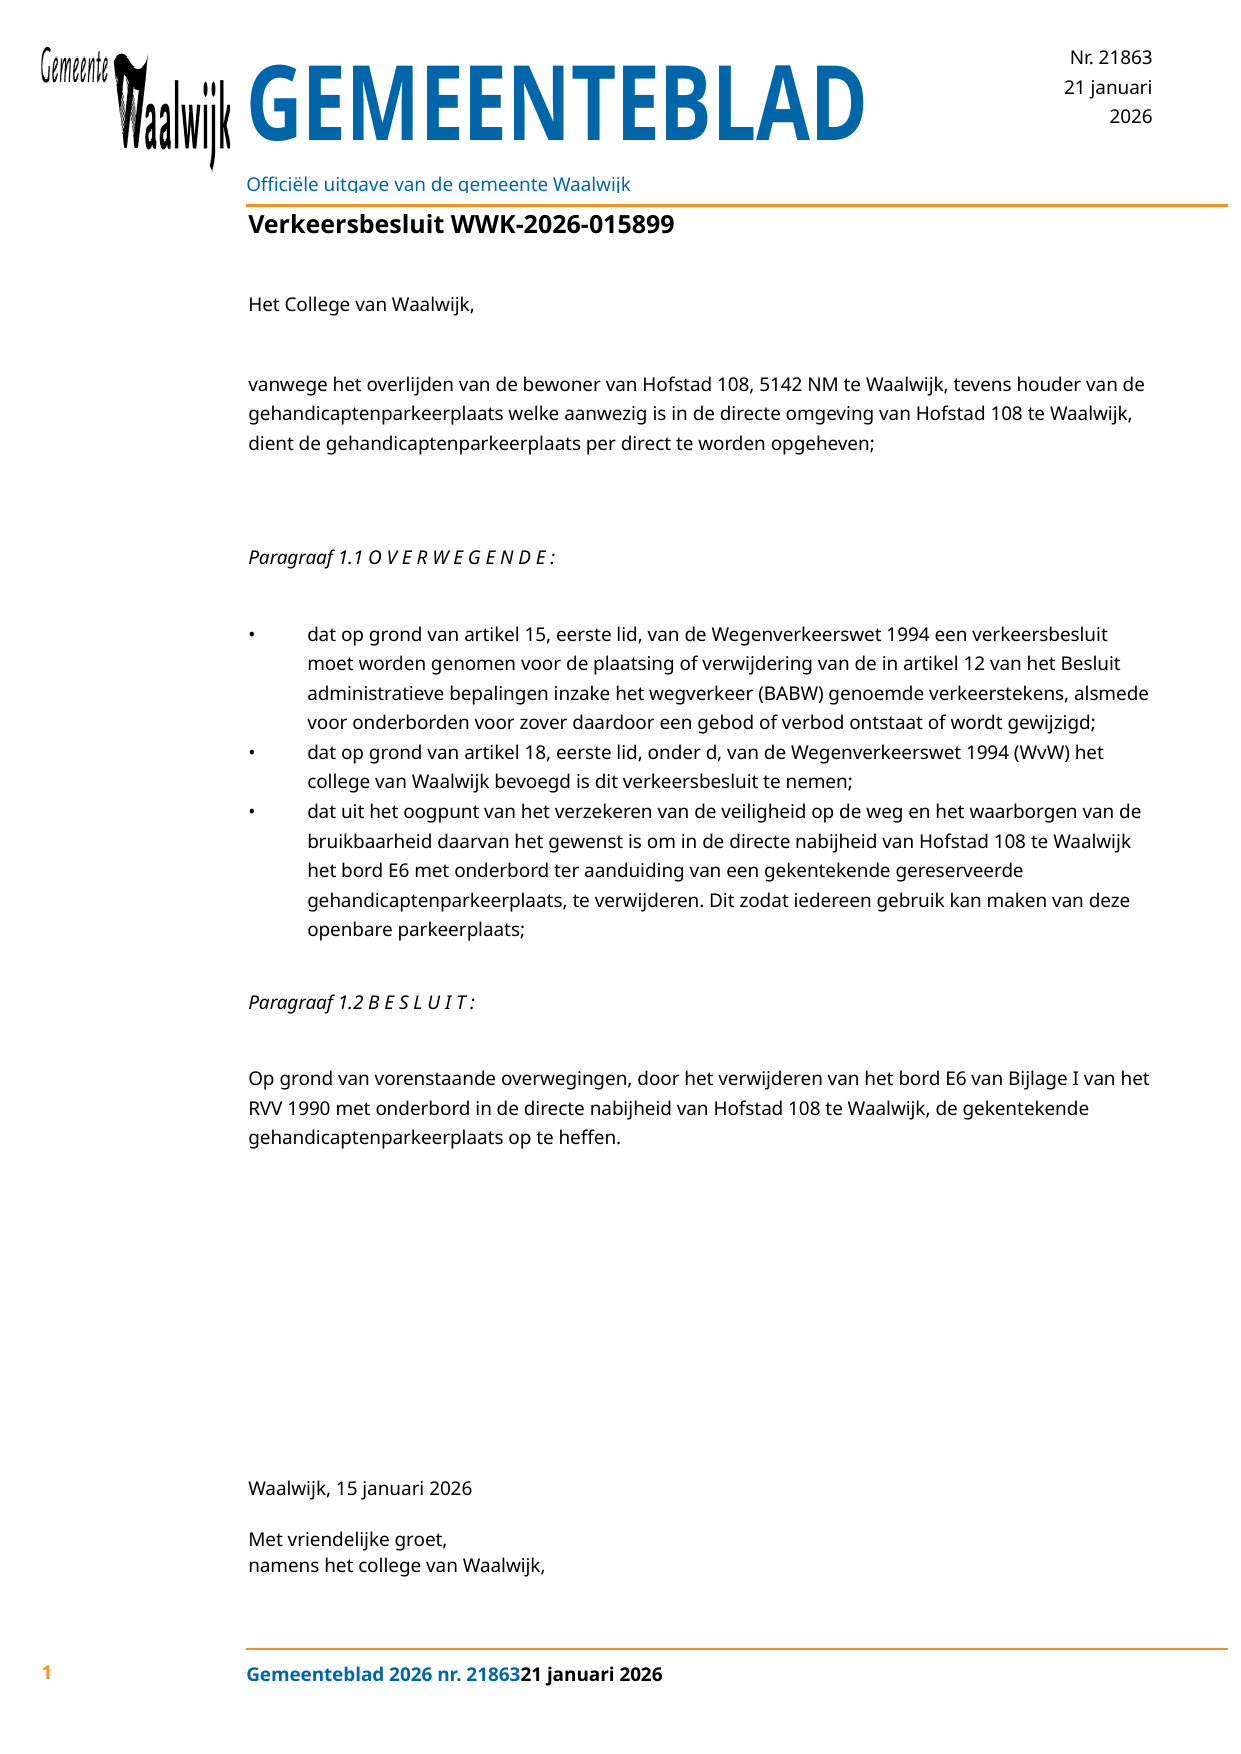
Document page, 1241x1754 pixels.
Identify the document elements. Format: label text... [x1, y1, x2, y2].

text Het College van Waalwijk, [248, 291, 1152, 317]
list dat op grond van artikel 18, eerste lid, onder d, van de Wegenverkeerswet 1994 (WvW) het college van Waalwijk bevoegd is dit verkeersbesluit te nemen; [248, 739, 1152, 794]
list dat op grond van artikel 15, eerste lid, van de Wegenverkeerswet 1994 een verkeersbesluit moet worden genomen voor de plaatsing of verwijdering van de in artikel 12 van het Besluit administratieve bepalingen inzake het wegverkeer (BABW) genoemde verkeerstekens, alsmede voor onderborden voor zover daardoor een gebod of verbod ontstaat of wordt gewijzigd; [248, 621, 1152, 735]
text Verkeersbesluit WWK-2026-015899 [248, 207, 1152, 241]
text Op grond van vorenstaande overwegingen, door het verwijderen van het bord E6 van Bijlage I van het RVV 1990 met onderbord in de directe nabijheid van Hofstad 108 te Waalwijk, de gekentekende gehandicaptenparkeerplaats op te heffen. [248, 1065, 1152, 1150]
list dat uit het oogpunt van het verzekeren van de veiligheid op de weg en het waarborgen van de bruikbaarheid daarvan het gewenst is om in de directe nabijheid van Hofstad 108 te Waalwijk het bord E6 met onderbord ter aanduiding van een gekentekende gereserveerde gehandicaptenparkeerplaats, te verwijderen. Dit zodat iedereen gebruik kan maken van deze openbare parkeerplaats; [248, 798, 1152, 942]
text namens het college van Waalwijk, [248, 1552, 1152, 1578]
text Paragraaf 1.1 O V E R W E G E N D E : [248, 544, 1152, 570]
text vanwege het overlijden van de bewoner van Hofstad 108, 5142 NM te Waalwijk, tevens houder van de gehandicaptenparkeerplaats welke aanwezig is in de directe omgeving van Hofstad 108 te Waalwijk, dient de gehandicaptenparkeerplaats per direct te worden opgeheven; [248, 371, 1152, 456]
picture [41, 47, 231, 172]
text Waalwijk, 15 januari 2026 [248, 1475, 1152, 1501]
text Met vriendelijke groet, [248, 1526, 1152, 1552]
text Paragraaf 1.2 B E S L U I T : [248, 989, 1152, 1015]
